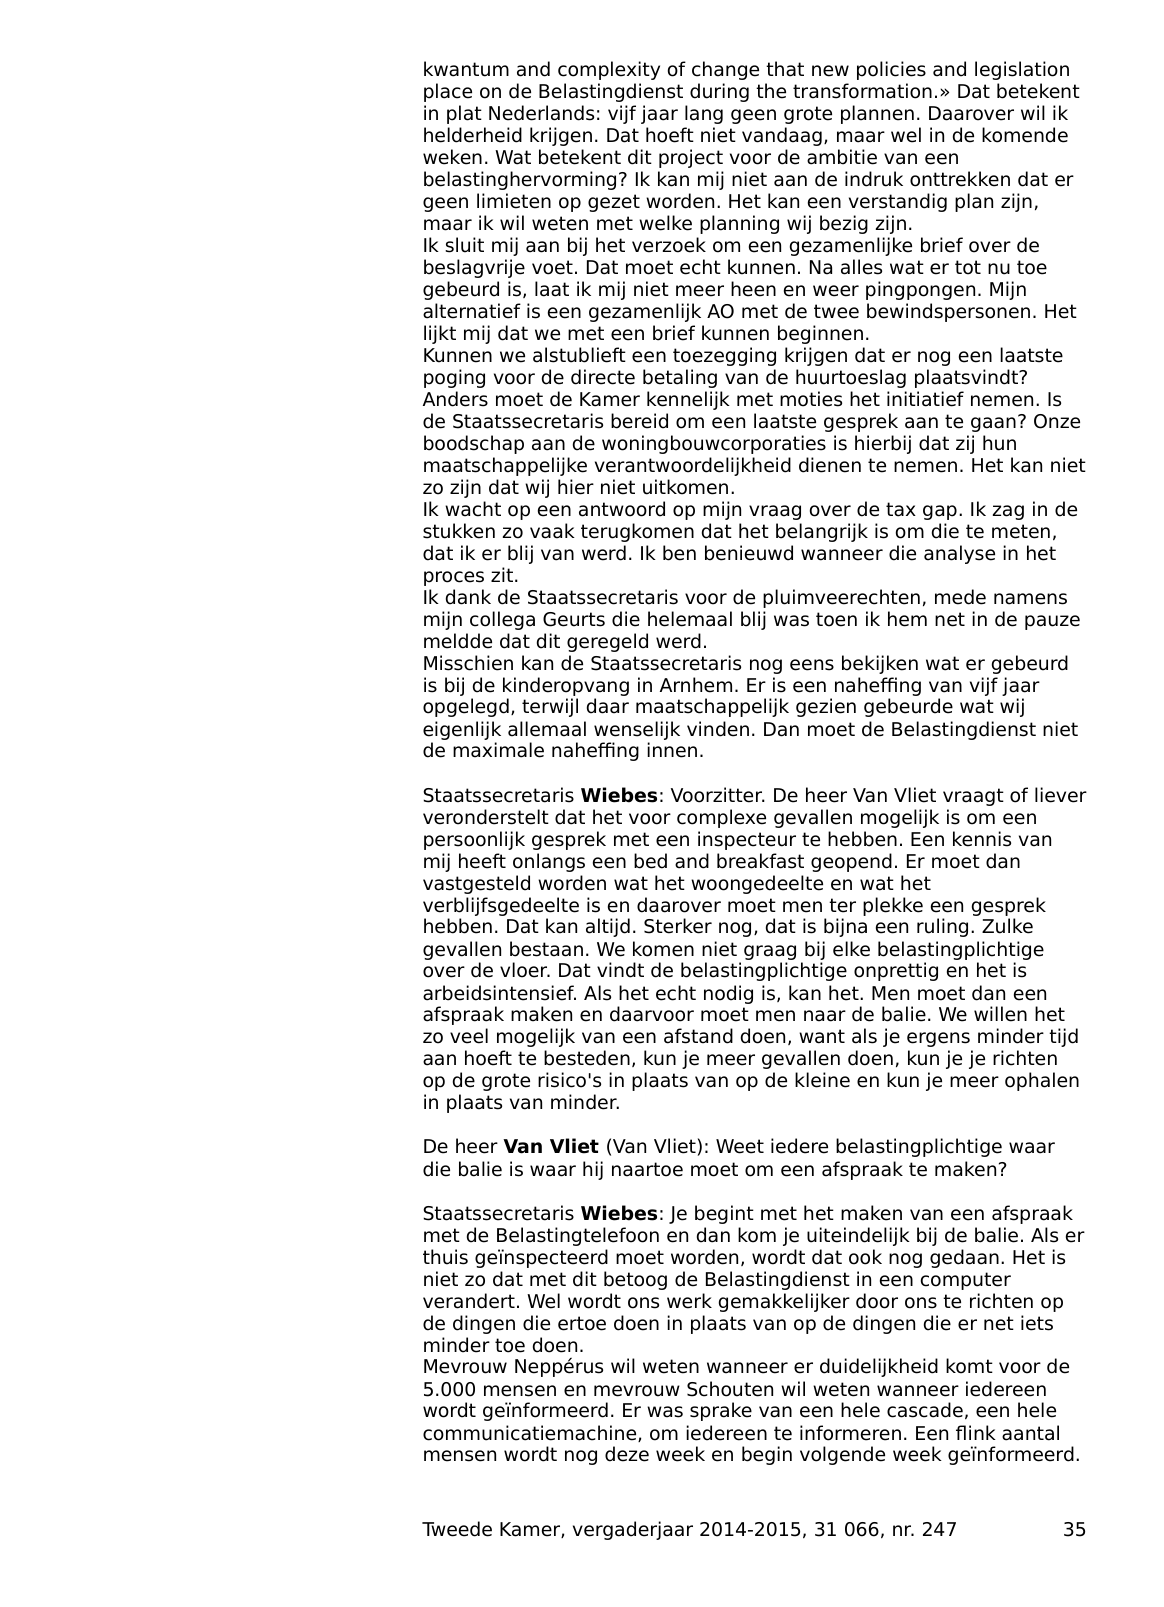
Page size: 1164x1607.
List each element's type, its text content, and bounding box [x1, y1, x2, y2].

text Ik dank de Staatssecretaris voor de pluimveerechten, mede namens mijn collega Geurts die helemaal blij was toen ik hem net in de pauze meldde dat dit geregeld werd. [422, 587, 1087, 652]
text Kunnen we alstublieft een toezegging krijgen dat er nog een laatste poging voor de directe betaling van de huurtoeslag plaatsvindt? Anders moet de Kamer kennelijk met moties het initiatief nemen. Is de Staatssecretaris bereid om een laatste gesprek aan te gaan? Onze boodschap aan de woningbouwcorporaties is hierbij dat zij hun maatschappelijke verantwoordelijkheid dienen te nemen. Het kan niet zo zijn dat wij hier niet uitkomen. [422, 345, 1087, 499]
text Staatssecretaris Wiebes: Je begint met het maken van een afspraak met de Belastingtelefoon en dan kom je uiteindelijk bij de balie. Als er thuis geïnspecteerd moet worden, wordt dat ook nog gedaan. Het is niet zo dat met dit betoog de Belastingdienst in een computer verandert. Wel wordt ons werk gemakkelijker door ons te richten op de dingen die ertoe doen in plaats van op de dingen die er net iets minder toe doen. [422, 1203, 1087, 1356]
text Misschien kan de Staatssecretaris nog eens bekijken wat er gebeurd is bij de kinderopvang in Arnhem. Er is een naheffing van vijf jaar opgelegd, terwijl daar maatschappelijk gezien gebeurde wat wij eigenlijk allemaal wenselijk vinden. Dan moet de Belastingdienst niet de maximale naheffing innen. [422, 652, 1087, 762]
text Ik wacht op een antwoord op mijn vraag over de tax gap. Ik zag in de stukken zo vaak terugkomen dat het belangrijk is om die te meten, dat ik er blij van werd. Ik ben benieuwd wanneer die analyse in het proces zit. [422, 499, 1087, 587]
text Mevrouw Neppérus wil weten wanneer er duidelijkheid komt voor de 5.000 mensen en mevrouw Schouten wil weten wanneer iedereen wordt geïnformeerd. Er was sprake van een hele cascade, een hele communicatiemachine, om iedereen te informeren. Een flink aantal mensen wordt nog deze week en begin volgende week geïnformeerd. [422, 1356, 1087, 1466]
text De heer Van Vliet (Van Vliet): Weet iedere belastingplichtige waar die balie is waar hij naartoe moet om een afspraak te maken? [422, 1136, 1087, 1180]
text kwantum and complexity of change that new policies and legislation place on de Belastingdienst during the transformation.» Dat betekent in plat Nederlands: vijf jaar lang geen grote plannen. Daarover wil ik helderheid krijgen. Dat hoeft niet vandaag, maar wel in de komende weken. Wat betekent dit project voor de ambitie van een belastinghervorming? Ik kan mij niet aan de indruk onttrekken dat er geen limieten op gezet worden. Het kan een verstandig plan zijn, maar ik wil weten met welke planning wij bezig zijn. [422, 59, 1087, 235]
text Staatssecretaris Wiebes: Voorzitter. De heer Van Vliet vraagt of liever veronderstelt dat het voor complexe gevallen mogelijk is om een persoonlijk gesprek met een inspecteur te hebben. Een kennis van mij heeft onlangs een bed and breakfast geopend. Er moet dan vastgesteld worden wat het woongedeelte en wat het verblijfsgedeelte is en daarover moet men ter plekke een gesprek hebben. Dat kan altijd. Sterker nog, dat is bijna een ruling. Zulke gevallen bestaan. We komen niet graag bij elke belastingplichtige over de vloer. Dat vindt de belastingplichtige onprettig en het is arbeidsintensief. Als het echt nodig is, kan het. Men moet dan een afspraak maken en daarvoor moet men naar de balie. We willen het zo veel mogelijk van een afstand doen, want als je ergens minder tijd aan hoeft te besteden, kun je meer gevallen doen, kun je je richten op de grote risico's in plaats van op de kleine en kun je meer ophalen in plaats van minder. [422, 784, 1087, 1114]
text Ik sluit mij aan bij het verzoek om een gezamenlijke brief over de beslagvrije voet. Dat moet echt kunnen. Na alles wat er tot nu toe gebeurd is, laat ik mij niet meer heen en weer pingpongen. Mijn alternatief is een gezamenlijk AO met de twee bewindspersonen. Het lijkt mij dat we met een brief kunnen beginnen. [422, 235, 1087, 345]
